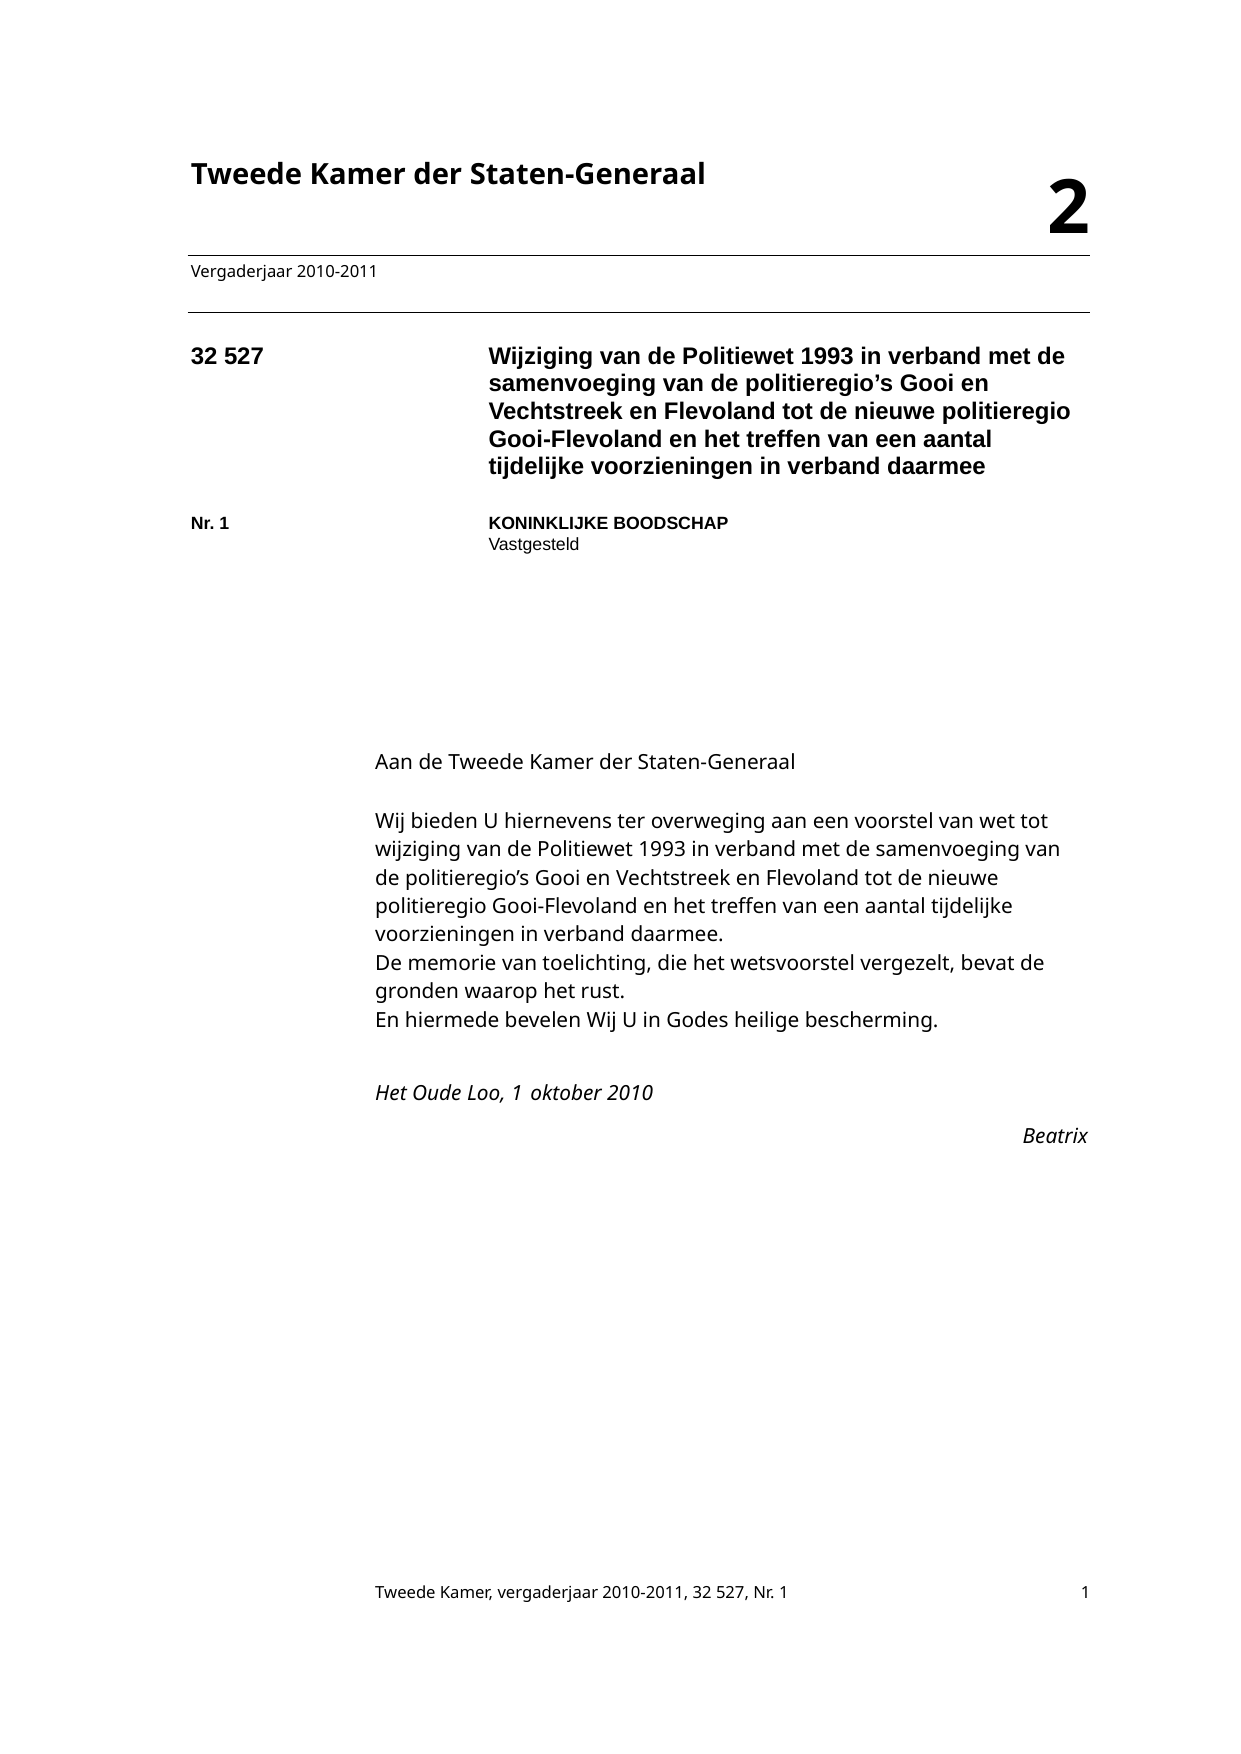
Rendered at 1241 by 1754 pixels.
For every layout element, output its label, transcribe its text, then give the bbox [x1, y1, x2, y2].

text Beatrix [375, 1122, 1090, 1150]
table_cell [485, 313, 1090, 339]
table_header Tweede Kamer der Staten-Generaal [188, 150, 909, 255]
text En hiermede bevelen Wij U in Godes heilige bescherming. [375, 1005, 1090, 1033]
table_cell Wijziging van de Politiewet 1993 in verband met de samenvoeging van de politieregio’s Gooi en Vechtstreek en Flevoland tot de nieuwe politieregio Gooi-Flevoland en het treffen van een aantal tijdelijke voorzieningen in verband daarmee [485, 339, 1090, 510]
table_cell [485, 256, 1090, 312]
table_header 2 [910, 150, 1090, 255]
text Wij bieden U hiernevens ter overweging aan een voorstel van wet tot wijziging van de Politiewet 1993 in verband met de samenvoeging van de politieregio’s Gooi en Vechtstreek en Flevoland tot de nieuwe politieregio Gooi-Flevoland en het treffen van een aantal tijdelijke voorzieningen in verband daarmee. [375, 806, 1090, 948]
table_cell Vergaderjaar 2010-2011 [188, 256, 485, 312]
table_cell 32 527 [188, 339, 485, 510]
text Het Oude Loo, 1 oktober 2010 [375, 1078, 1090, 1107]
table_cell [188, 313, 485, 339]
text Aan de Tweede Kamer der Staten-Generaal [375, 747, 1090, 776]
table_cell Nr. 1 [188, 510, 485, 629]
table_cell KONINKLIJKE BOODSCHAP Vastgesteld [485, 510, 1090, 629]
text De memorie van toelichting, die het wetsvoorstel vergezelt, bevat de gronden waarop het rust. [375, 948, 1090, 1005]
